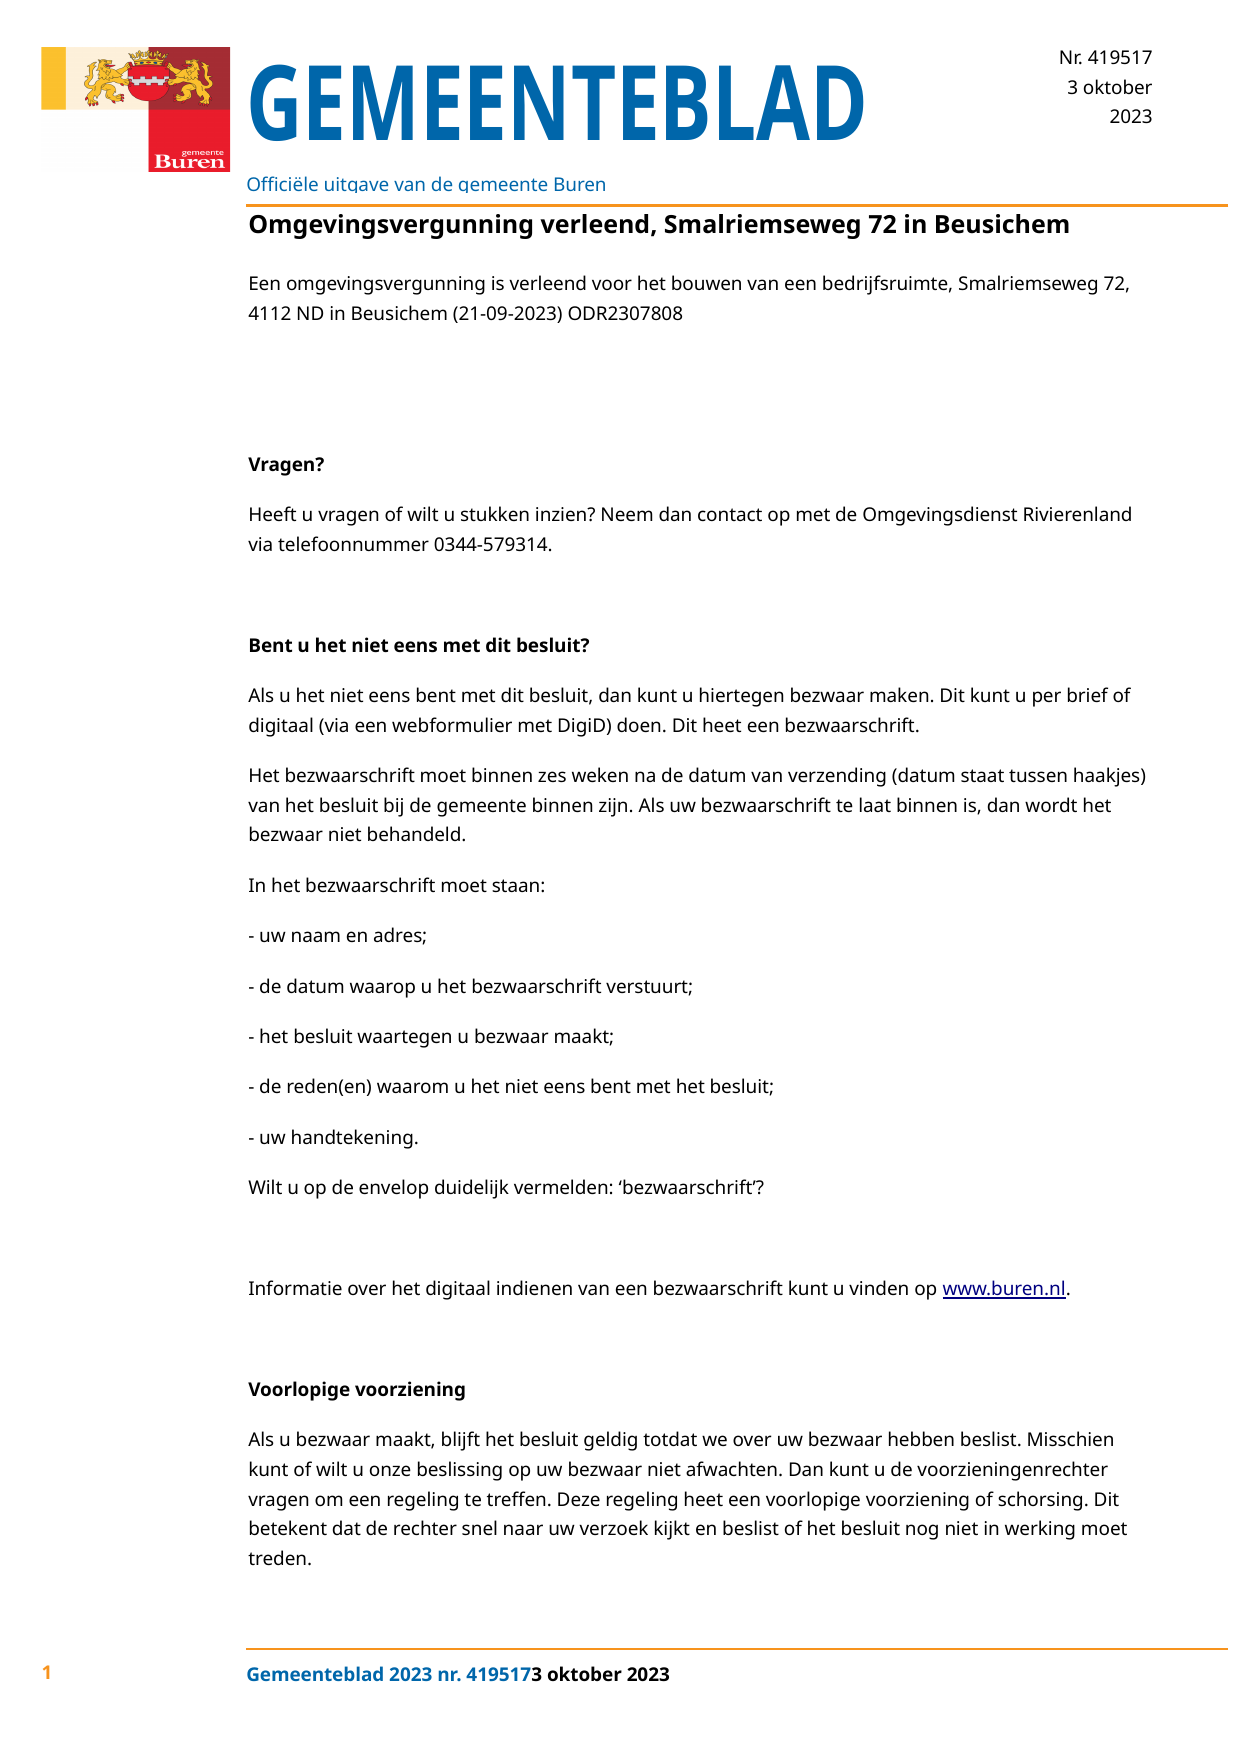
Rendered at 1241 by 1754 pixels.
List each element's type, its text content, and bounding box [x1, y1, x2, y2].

picture [41, 47, 231, 172]
text Voorlopige voorziening [248, 1376, 1152, 1402]
text - de reden(en) waarom u het niet eens bent met het besluit; [248, 1074, 1152, 1099]
text Wilt u op de envelop duidelijk vermelden: ‘bezwaarschrift’? [248, 1174, 1152, 1200]
text - uw naam en adres; [248, 922, 1152, 948]
text Omgevingsvergunning verleend, Smalriemseweg 72 in Beusichem [248, 207, 1152, 241]
text Als u bezwaar maakt, blijft het besluit geldig totdat we over uw bezwaar hebben beslist. Misschien kunt of wilt u onze beslissing op uw bezwaar niet afwachten. Dan kunt u de voorzieningenrechter vragen om een regeling te treffen. Deze regeling heet een voorlopige voorziening of schorsing. Dit betekent dat de rechter snel naar uw verzoek kijkt en beslist of het besluit nog niet in werking moet treden. [248, 1427, 1152, 1571]
text - het besluit waartegen u bezwaar maakt; [248, 1023, 1152, 1049]
text Het bezwaarschrift moet binnen zes weken na de datum van verzending (datum staat tussen haakjes) van het besluit bij de gemeente binnen zijn. Als uw bezwaarschrift te laat binnen is, dan wordt het bezwaar niet behandeld. [248, 762, 1152, 847]
text Bent u het niet eens met dit besluit? [248, 632, 1152, 658]
text - uw handtekening. [248, 1124, 1152, 1150]
text Vragen? [248, 451, 1152, 477]
text Als u het niet eens bent met dit besluit, dan kunt u hiertegen bezwaar maken. Dit kunt u per brief of digitaal (via een webformulier met DigiD) doen. Dit heet een bezwaarschrift. [248, 682, 1152, 738]
text Heeft u vragen of wilt u stukken inzien? Neem dan contact op met de Omgevingsdienst Rivierenland via telefoonnummer 0344-579314. [248, 502, 1152, 557]
text - de datum waarop u het bezwaarschrift verstuurt; [248, 973, 1152, 998]
text Informatie over het digitaal indienen van een bezwaarschrift kunt u vinden op www.buren.nl. [248, 1275, 1152, 1301]
text In het bezwaarschrift moet staan: [248, 872, 1152, 898]
text Een omgevingsvergunning is verleend voor het bouwen van een bedrijfsruimte, Smalriemseweg 72, 4112 ND in Beusichem (21-09-2023) ODR2307808 [248, 270, 1152, 326]
